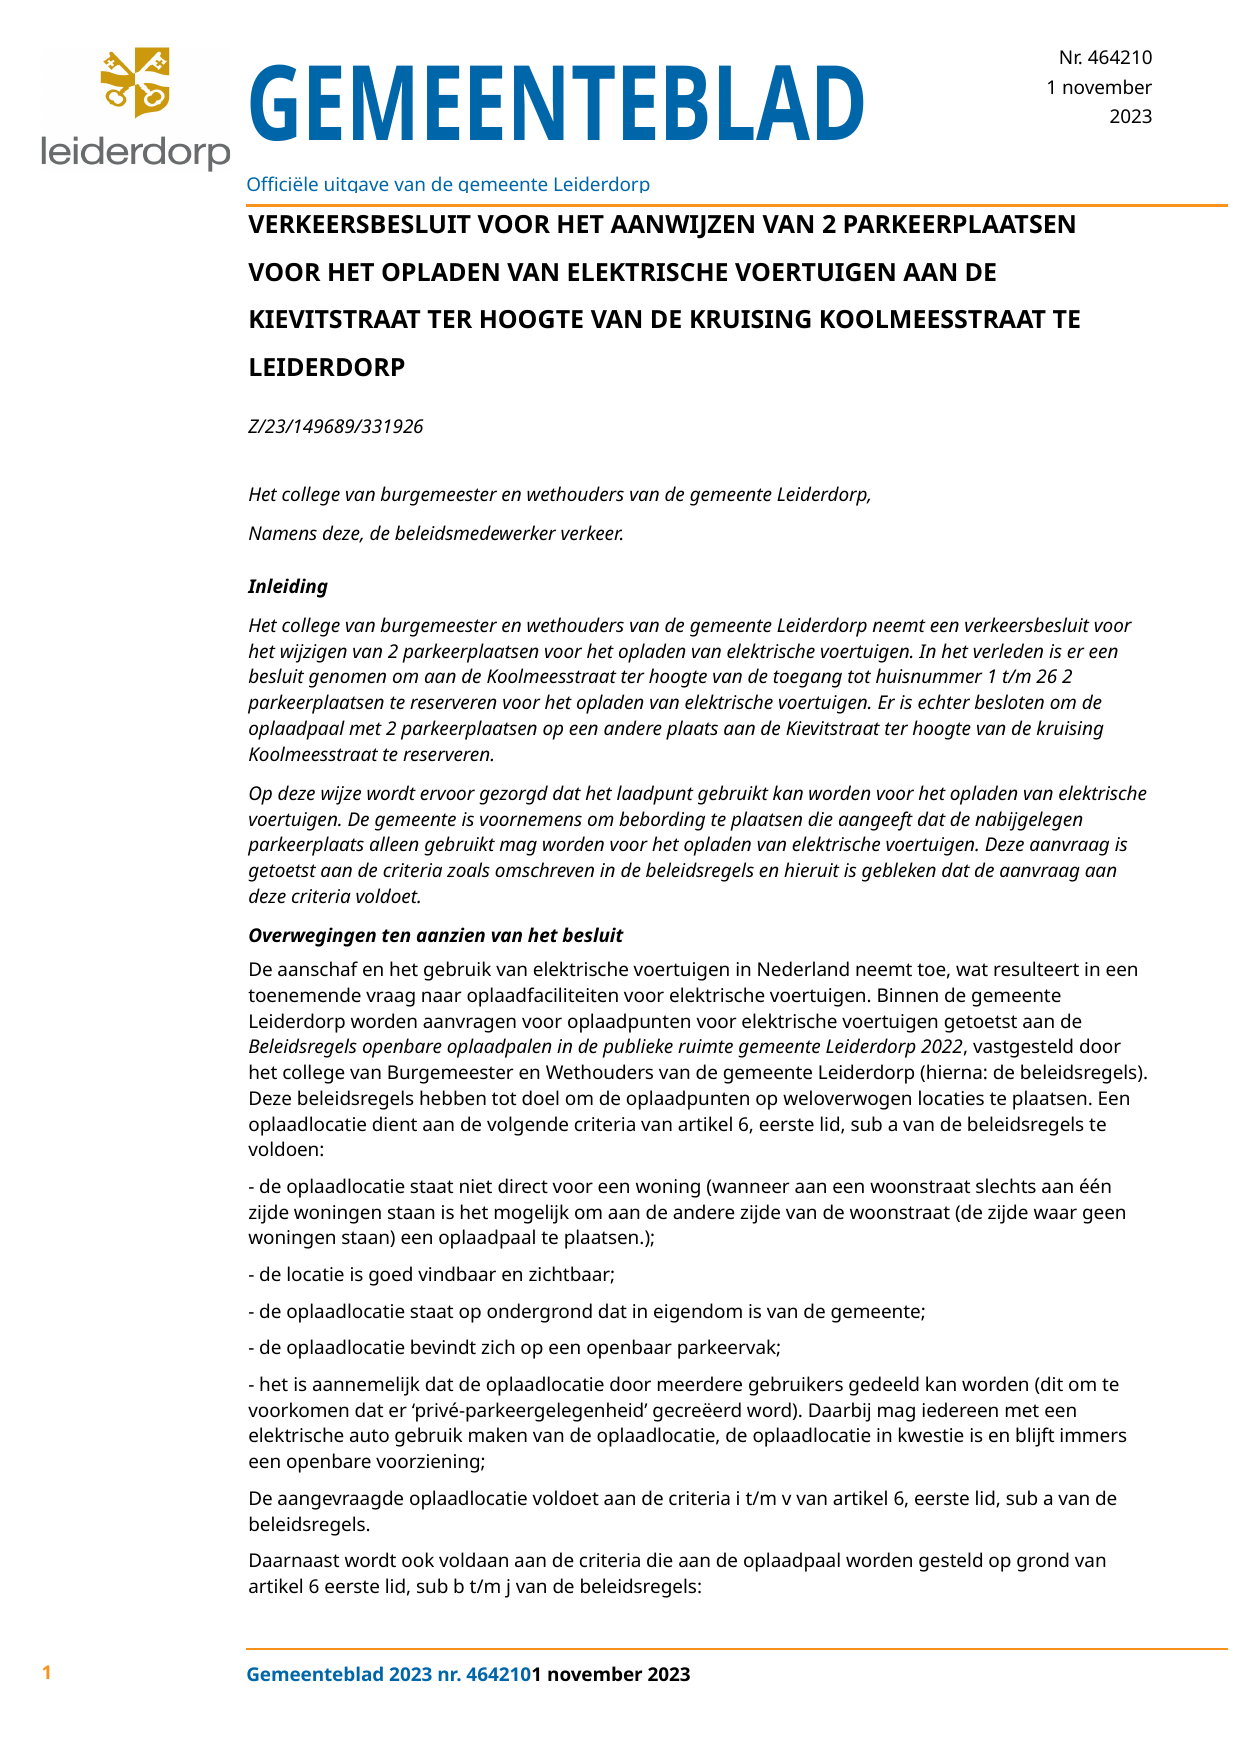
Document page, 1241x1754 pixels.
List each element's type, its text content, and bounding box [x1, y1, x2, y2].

text Namens deze, de beleidsmedewerker verkeer. [248, 520, 1152, 546]
text - de oplaadlocatie staat niet direct voor een woning (wanneer aan een woonstraat slechts aan één zijde woningen staan is het mogelijk om aan de andere zijde van de woonstraat (de zijde waar geen woningen staan) een oplaadpaal te plaatsen.); [248, 1173, 1152, 1250]
text - de oplaadlocatie bevindt zich op een openbaar parkeervak; [248, 1334, 1152, 1360]
text - de oplaadlocatie staat op ondergrond dat in eigendom is van de gemeente; [248, 1298, 1152, 1324]
text Overwegingen ten aanzien van het besluit [248, 922, 1152, 948]
text Het college van burgemeester en wethouders van de gemeente Leiderdorp, [248, 481, 1152, 507]
picture [41, 47, 231, 172]
text Het college van burgemeester en wethouders van de gemeente Leiderdorp neemt een verkeersbesluit voor het wijzigen van 2 parkeerplaatsen voor het opladen van elektrische voertuigen. In het verleden is er een besluit genomen om aan de Koolmeesstraat ter hoogte van de toegang tot huisnummer 1 t/m 26 2 parkeerplaatsen te reserveren voor het opladen van elektrische voertuigen. Er is echter besloten om de oplaadpaal met 2 parkeerplaatsen op een andere plaats aan de Kievitstraat ter hoogte van de kruising Koolmeesstraat te reserveren. [248, 612, 1152, 767]
text - het is aannemelijk dat de oplaadlocatie door meerdere gebruikers gedeeld kan worden (dit om te voorkomen dat er ‘privé-parkeergelegenheid’ gecreëerd word). Daarbij mag iedereen met een elektrische auto gebruik maken van de oplaadlocatie, de oplaadlocatie in kwestie is en blijft immers een openbare voorziening; [248, 1371, 1152, 1474]
text - de locatie is goed vindbaar en zichtbaar; [248, 1261, 1152, 1287]
text Z/23/149689/331926 [248, 413, 1152, 439]
text De aangevraagde oplaadlocatie voldoet aan de criteria i t/m v van artikel 6, eerste lid, sub a van de beleidsregels. [248, 1485, 1152, 1537]
text Op deze wijze wordt ervoor gezorgd dat het laadpunt gebruikt kan worden voor het opladen van elektrische voertuigen. De gemeente is voornemens om bebording te plaatsen die aangeeft dat de nabijgelegen parkeerplaats alleen gebruikt mag worden voor het opladen van elektrische voertuigen. Deze aanvraag is getoetst aan de criteria zoals omschreven in de beleidsregels en hieruit is gebleken dat de aanvraag aan deze criteria voldoet. [248, 780, 1152, 909]
text VERKEERSBESLUIT VOOR HET AANWIJZEN VAN 2 PARKEERPLAATSEN VOOR HET OPLADEN VAN ELEKTRISCHE VOERTUIGEN AAN DE KIEVITSTRAAT TER HOOGTE VAN DE KRUISING KOOLMEESSTRAAT TE LEIDERDORP [248, 207, 1152, 384]
text De aanschaf en het gebruik van elektrische voertuigen in Nederland neemt toe, wat resulteert in een toenemende vraag naar oplaadfaciliteiten voor elektrische voertuigen. Binnen de gemeente Leiderdorp worden aanvragen voor oplaadpunten voor elektrische voertuigen getoetst aan de Beleidsregels openbare oplaadpalen in de publieke ruimte gemeente Leiderdorp 2022, vastgesteld door het college van Burgemeester en Wethouders van de gemeente Leiderdorp (hierna: de beleidsregels). Deze beleidsregels hebben tot doel om de oplaadpunten op weloverwogen locaties te plaatsen. Een oplaadlocatie dient aan de volgende criteria van artikel 6, eerste lid, sub a van de beleidsregels te voldoen: [248, 956, 1152, 1162]
text Daarnaast wordt ook voldaan aan de criteria die aan de oplaadpaal worden gesteld op grond van artikel 6 eerste lid, sub b t/m j van de beleidsregels: [248, 1547, 1152, 1599]
text Inleiding [248, 573, 1152, 599]
